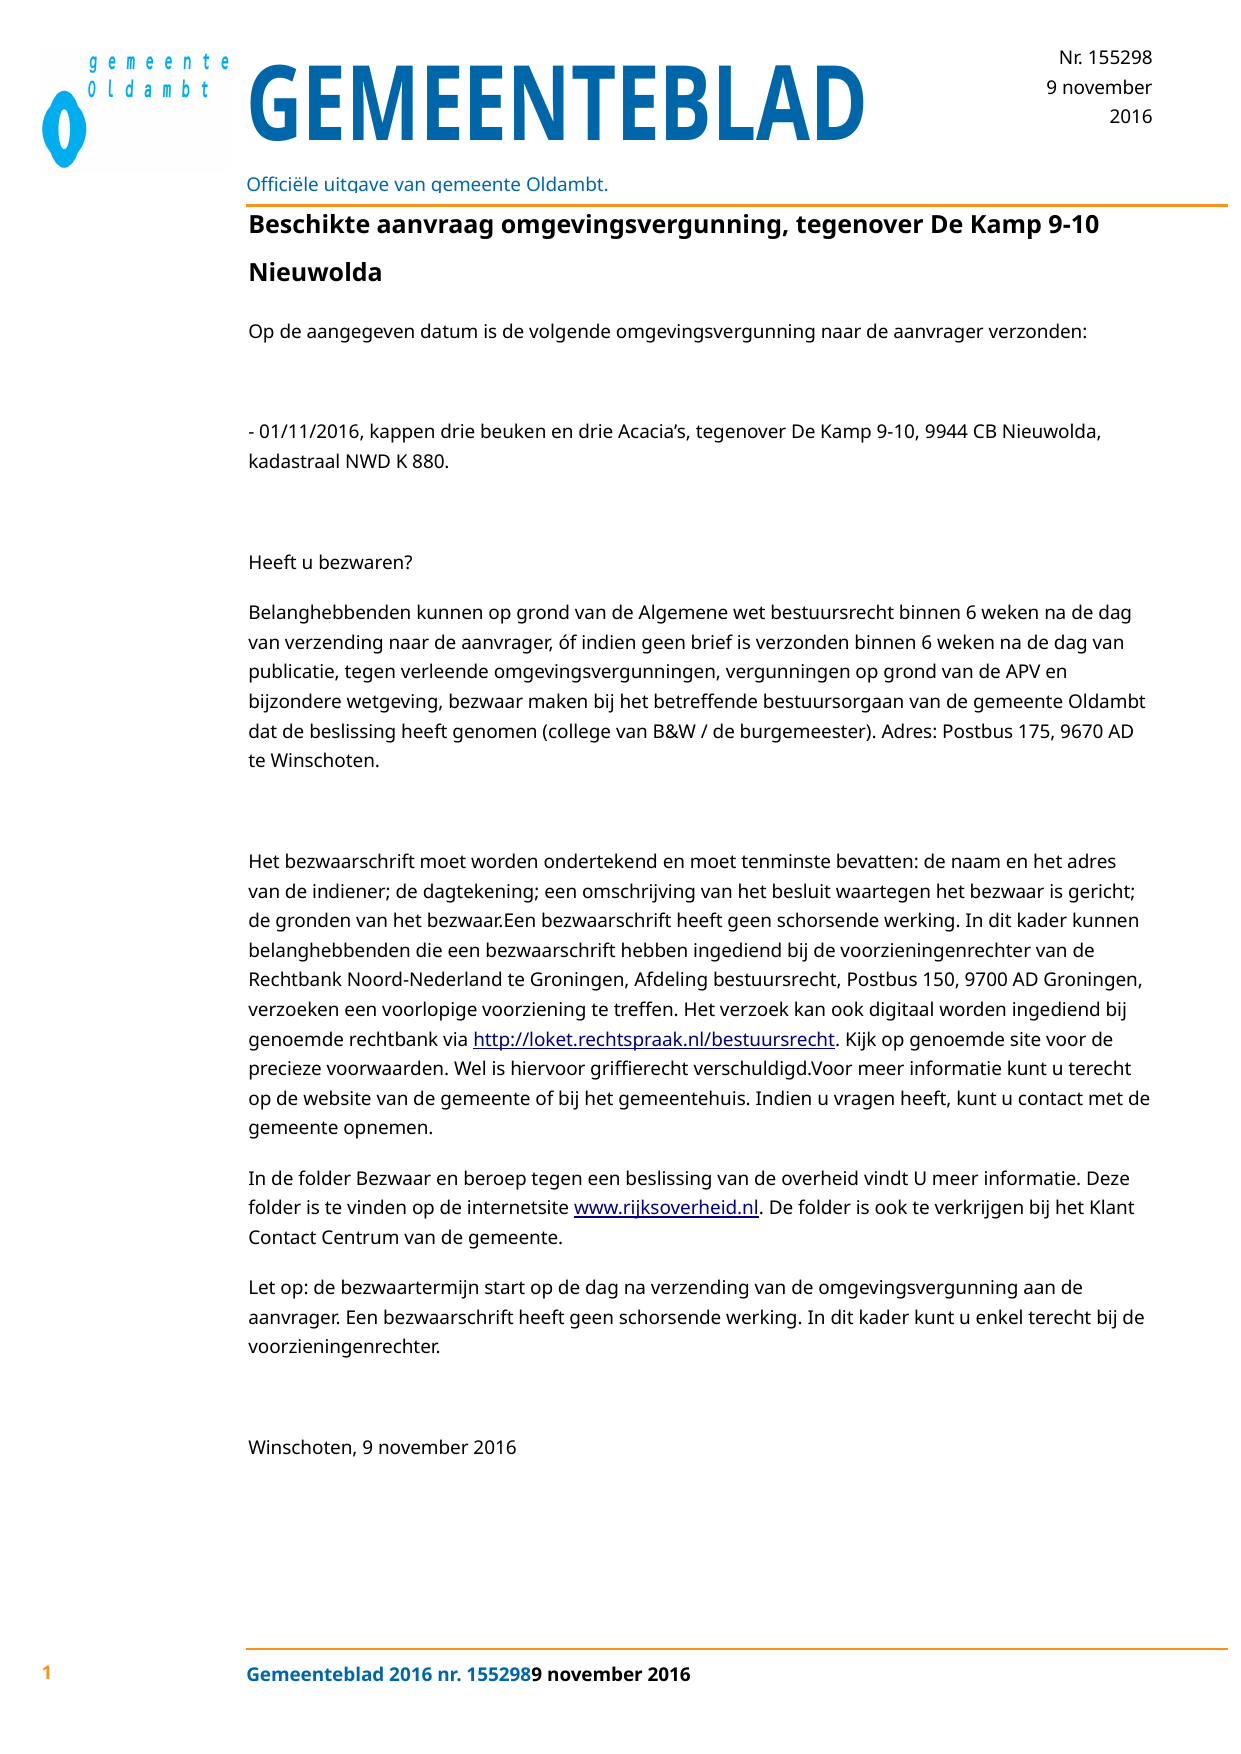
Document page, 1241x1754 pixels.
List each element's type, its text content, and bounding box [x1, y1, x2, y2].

text In de folder Bezwaar en beroep tegen een beslissing van de overheid vindt U meer informatie. Deze folder is te vinden op de internetsite www.rijksoverheid.nl. De folder is ook te verkrijgen bij het Klant Contact Centrum van de gemeente. [248, 1165, 1152, 1250]
text Heeft u bezwaren? [248, 549, 1152, 575]
text Beschikte aanvraag omgevingsvergunning, tegenover De Kamp 9-10 Nieuwolda [248, 207, 1152, 288]
text Belanghebbenden kunnen op grond van de Algemene wet bestuursrecht binnen 6 weken na de dag van verzending naar de aanvrager, óf indien geen brief is verzonden binnen 6 weken na de dag van publicatie, tegen verleende omgevingsvergunningen, vergunningen op grond van de APV en bijzondere wetgeving, bezwaar maken bij het betreffende bestuursorgaan van de gemeente Oldambt dat de beslissing heeft genomen (college van B&W / de burgemeester). Adres: Postbus 175, 9670 AD te Winschoten. [248, 599, 1152, 773]
picture [41, 47, 231, 172]
text Op de aangegeven datum is de volgende omgevingsvergunning naar de aanvrager verzonden: [248, 318, 1152, 344]
text Winschoten, 9 november 2016 [248, 1434, 1152, 1460]
text Let op: de bezwaartermijn start op de dag na verzending van de omgevingsvergunning aan de aanvrager. Een bezwaarschrift heeft geen schorsende werking. In dit kader kunt u enkel terecht bij de voorzieningenrechter. [248, 1274, 1152, 1359]
text - 01/11/2016, kappen drie beuken en drie Acacia’s, tegenover De Kamp 9-10, 9944 CB Nieuwolda, kadastraal NWD K 880. [248, 419, 1152, 474]
text Het bezwaarschrift moet worden ondertekend en moet tenminste bevatten: de naam en het adres van de indiener; de dagtekening; een omschrijving van het besluit waartegen het bezwaar is gericht; de gronden van het bezwaar.Een bezwaarschrift heeft geen schorsende werking. In dit kader kunnen belanghebbenden die een bezwaarschrift hebben ingediend bij de voorzieningenrechter van de Rechtbank Noord-Nederland te Groningen, Afdeling bestuursrecht, Postbus 150, 9700 AD Groningen, verzoeken een voorlopige voorziening te treffen. Het verzoek kan ook digitaal worden ingediend bij genoemde rechtbank via http://loket.rechtspraak.nl/bestuursrecht. Kijk op genoemde site voor de precieze voorwaarden. Wel is hiervoor griffierecht verschuldigd.Voor meer informatie kunt u terecht op de website van de gemeente of bij het gemeentehuis. Indien u vragen heeft, kunt u contact met de gemeente opnemen. [248, 848, 1152, 1140]
